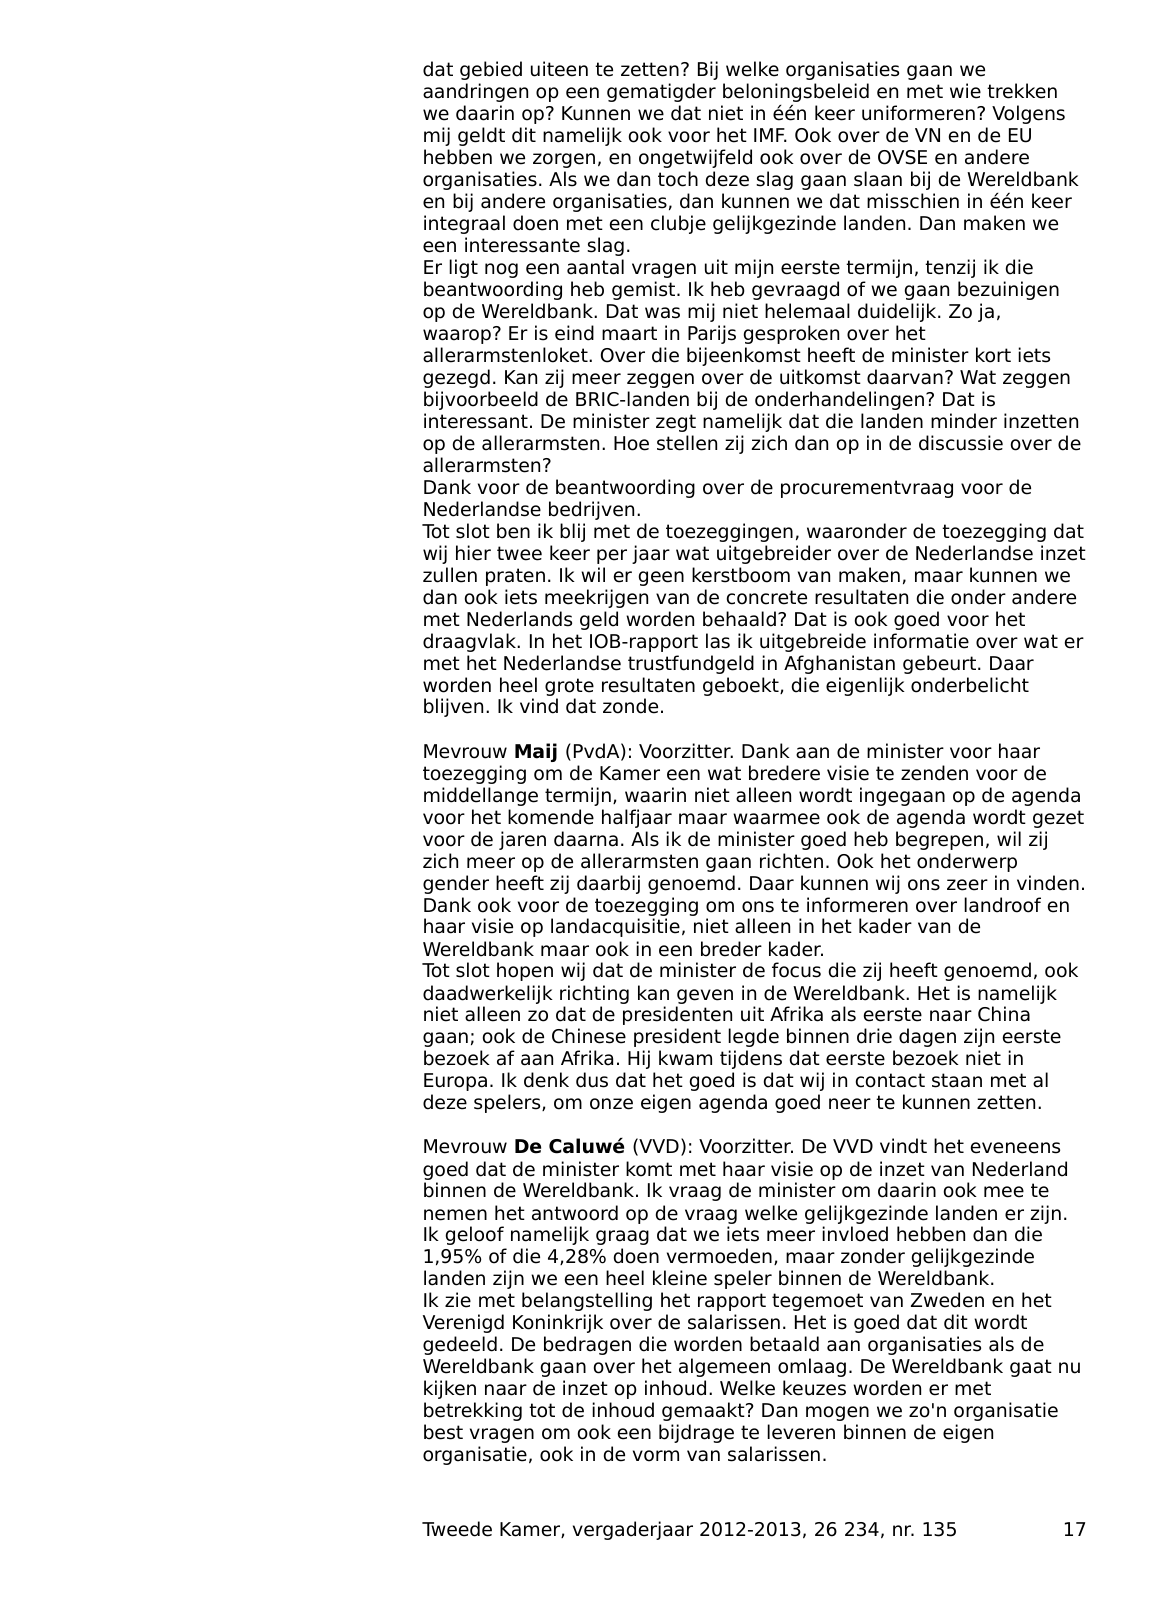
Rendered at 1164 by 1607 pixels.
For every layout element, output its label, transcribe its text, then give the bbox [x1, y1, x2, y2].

text Tot slot hopen wij dat de minister de focus die zij heeft genoemd, ook daadwerkelijk richting kan geven in de Wereldbank. Het is namelijk niet alleen zo dat de presidenten uit Afrika als eerste naar China gaan; ook de Chinese president legde binnen drie dagen zijn eerste bezoek af aan Afrika. Hij kwam tijdens dat eerste bezoek niet in Europa. Ik denk dus dat het goed is dat wij in contact staan met al deze spelers, om onze eigen agenda goed neer te kunnen zetten. [422, 960, 1087, 1114]
text dat gebied uiteen te zetten? Bij welke organisaties gaan we aandringen op een gematigder beloningsbeleid en met wie trekken we daarin op? Kunnen we dat niet in één keer uniformeren? Volgens mij geldt dit namelijk ook voor het IMF. Ook over de VN en de EU hebben we zorgen, en ongetwijfeld ook over de OVSE en andere organisaties. Als we dan toch deze slag gaan slaan bij de Wereldbank en bij andere organisaties, dan kunnen we dat misschien in één keer integraal doen met een clubje gelijkgezinde landen. Dan maken we een interessante slag. [422, 59, 1087, 257]
text Dank voor de beantwoording over de procurementvraag voor de Nederlandse bedrijven. [422, 477, 1087, 521]
text Mevrouw De Caluwé (VVD): Voorzitter. De VVD vindt het eveneens goed dat de minister komt met haar visie op de inzet van Nederland binnen de Wereldbank. Ik vraag de minister om daarin ook mee te nemen het antwoord op de vraag welke gelijkgezinde landen er zijn. Ik geloof namelijk graag dat we iets meer invloed hebben dan die 1,95% of die 4,28% doen vermoeden, maar zonder gelijkgezinde landen zijn we een heel kleine speler binnen de Wereldbank. [422, 1136, 1087, 1290]
text Ik zie met belangstelling het rapport tegemoet van Zweden en het Verenigd Koninkrijk over de salarissen. Het is goed dat dit wordt gedeeld. De bedragen die worden betaald aan organisaties als de Wereldbank gaan over het algemeen omlaag. De Wereldbank gaat nu kijken naar de inzet op inhoud. Welke keuzes worden er met betrekking tot de inhoud gemaakt? Dan mogen we zo'n organisatie best vragen om ook een bijdrage te leveren binnen de eigen organisatie, ook in de vorm van salarissen. [422, 1290, 1087, 1466]
text Tot slot ben ik blij met de toezeggingen, waaronder de toezegging dat wij hier twee keer per jaar wat uitgebreider over de Nederlandse inzet zullen praten. Ik wil er geen kerstboom van maken, maar kunnen we dan ook iets meekrijgen van de concrete resultaten die onder andere met Nederlands geld worden behaald? Dat is ook goed voor het draagvlak. In het IOB-rapport las ik uitgebreide informatie over wat er met het Nederlandse trustfundgeld in Afghanistan gebeurt. Daar worden heel grote resultaten geboekt, die eigenlijk onderbelicht blijven. Ik vind dat zonde. [422, 521, 1087, 718]
text Dank ook voor de toezegging om ons te informeren over landroof en haar visie op landacquisitie, niet alleen in het kader van de Wereldbank maar ook in een breder kader. [422, 894, 1087, 960]
text Mevrouw Maij (PvdA): Voorzitter. Dank aan de minister voor haar toezegging om de Kamer een wat bredere visie te zenden voor de middellange termijn, waarin niet alleen wordt ingegaan op de agenda voor het komende halfjaar maar waarmee ook de agenda wordt gezet voor de jaren daarna. Als ik de minister goed heb begrepen, wil zij zich meer op de allerarmsten gaan richten. Ook het onderwerp gender heeft zij daarbij genoemd. Daar kunnen wij ons zeer in vinden. [422, 741, 1087, 894]
text Er ligt nog een aantal vragen uit mijn eerste termijn, tenzij ik die beantwoording heb gemist. Ik heb gevraagd of we gaan bezuinigen op de Wereldbank. Dat was mij niet helemaal duidelijk. Zo ja, waarop? Er is eind maart in Parijs gesproken over het allerarmstenloket. Over die bijeenkomst heeft de minister kort iets gezegd. Kan zij meer zeggen over de uitkomst daarvan? Wat zeggen bijvoorbeeld de BRIC-landen bij de onderhandelingen? Dat is interessant. De minister zegt namelijk dat die landen minder inzetten op de allerarmsten. Hoe stellen zij zich dan op in de discussie over de allerarmsten? [422, 257, 1087, 477]
